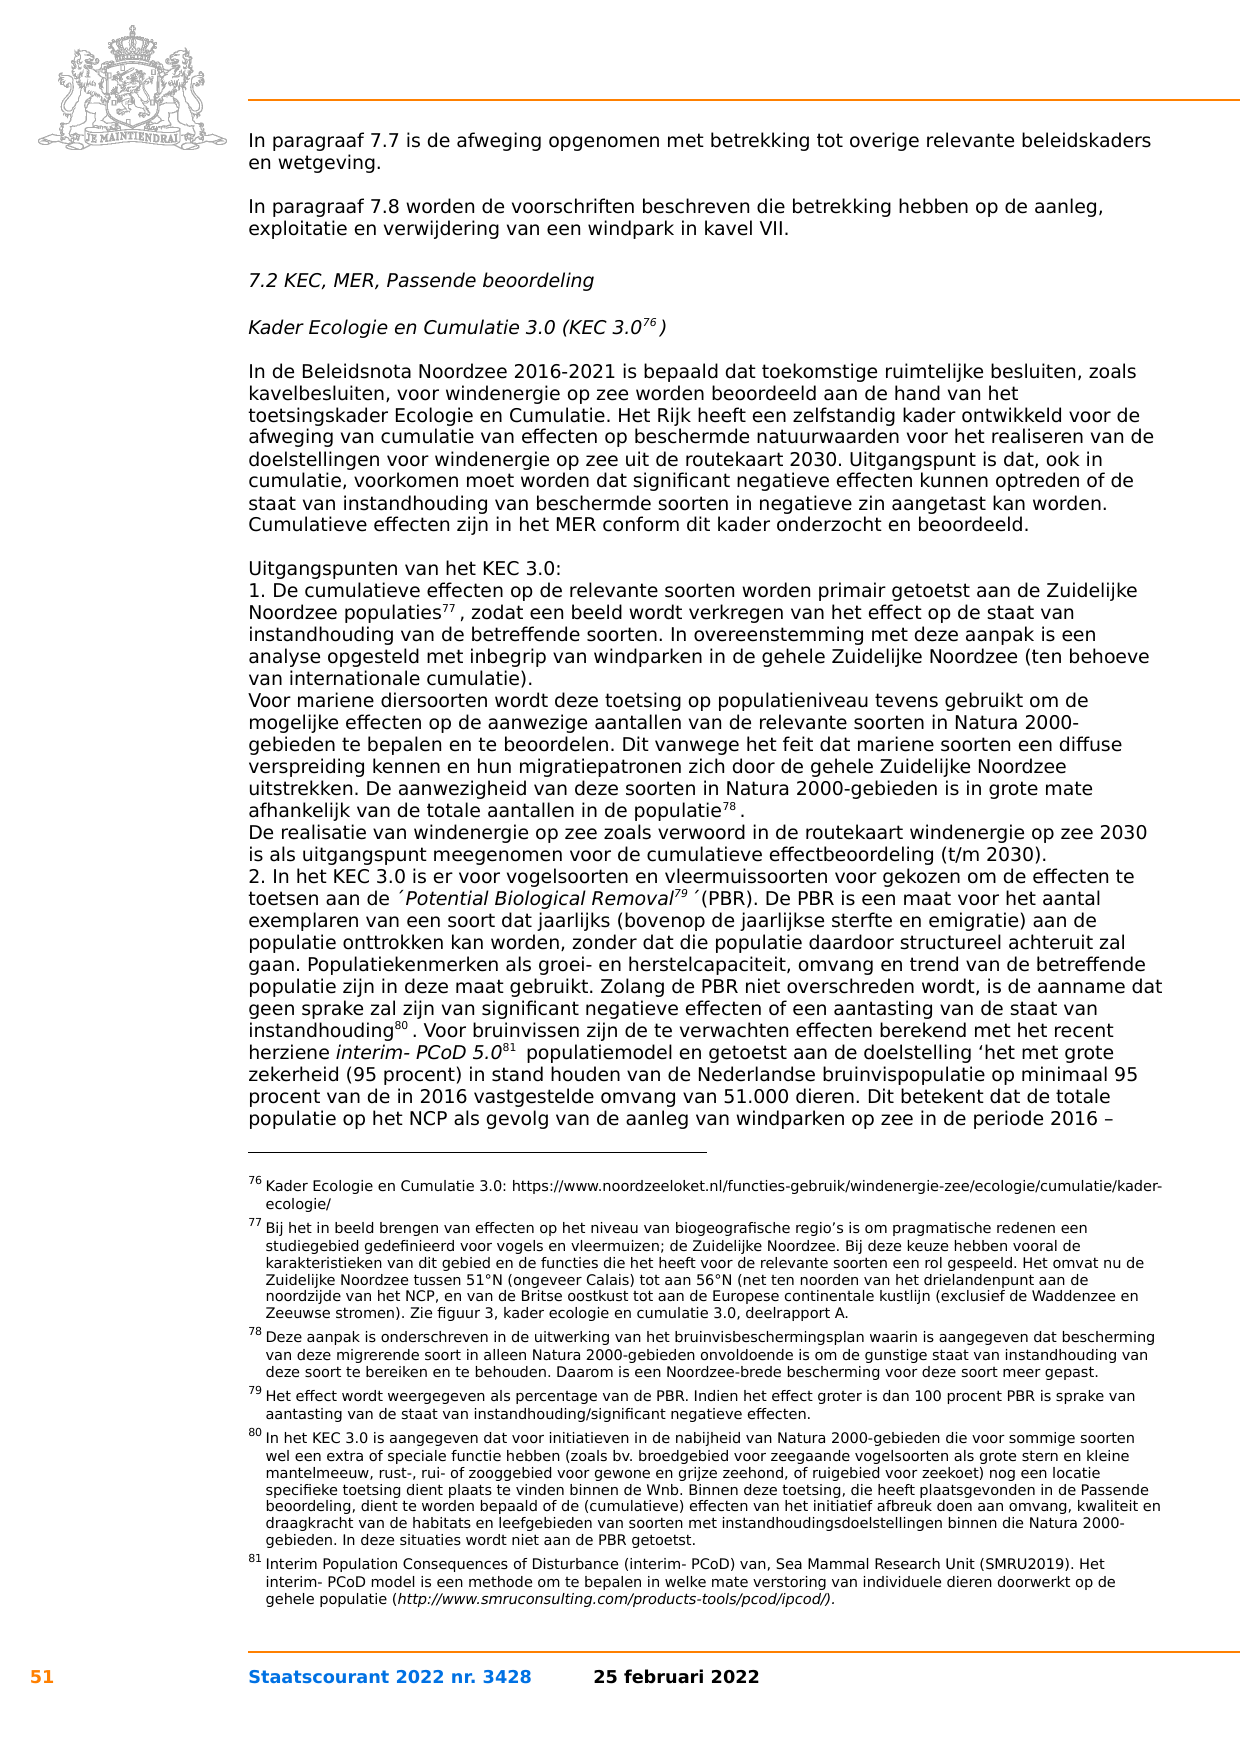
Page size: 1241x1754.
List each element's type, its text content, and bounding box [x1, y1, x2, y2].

text In het KEC 3.0 is aangegeven dat voor initiatieven in de nabijheid van Natura 2000-gebieden die voor sommige soorten wel een extra of speciale functie hebben (zoals bv. broedgebied voor zeegaande vogelsoorten als grote stern en kleine mantelmeeuw, rust-, rui- of zooggebied voor gewone en grijze zeehond, of ruigebied voor zeekoet) nog een locatie specifieke toetsing dient plaats te vinden binnen de Wnb. Binnen deze toetsing, die heeft plaatsgevonden in de Passende beoordeling, dient te worden bepaald of de (cumulatieve) effecten van het initiatief afbreuk doen aan omvang, kwaliteit en draagkracht van de habitats en leefgebieden van soorten met instandhoudingsdoelstellingen binnen die Natura 2000-gebieden. In deze situaties wordt niet aan de PBR getoetst. [248, 1426, 1163, 1549]
picture [38, 25, 227, 150]
subtitle 7.2 KEC, MER, Passende beoordeling [248, 270, 1163, 292]
text 2. In het KEC 3.0 is er voor vogelsoorten en vleermuissoorten voor gekozen om de effecten te toetsen aan de ´Potential Biological Removal´(PBR). De PBR is een maat voor het aantal exemplaren van een soort dat jaarlijks (bovenop de jaarlijkse sterfte en emigratie) aan de populatie onttrokken kan worden, zonder dat die populatie daardoor structureel achteruit zal gaan. Populatiekenmerken als groei- en herstelcapaciteit, omvang en trend van de betreffende populatie zijn in deze maat gebruikt. Zolang de PBR niet overschreden wordt, is de aanname dat geen sprake zal zijn van significant negatieve effecten of een aantasting van de staat van instandhouding. Voor bruinvissen zijn de te verwachten effecten berekend met het recent herziene interim- PCoD 5.0 populatiemodel en getoetst aan de doelstelling ‘het met grote zekerheid (95 procent) in stand houden van de Nederlandse bruinvispopulatie op minimaal 95 procent van de in 2016 vastgestelde omvang van 51.000 dieren. Dit betekent dat de totale populatie op het NCP als gevolg van de aanleg van windparken op zee in de periode 2016 – [248, 866, 1163, 1130]
text In de Beleidsnota Noordzee 2016-2021 is bepaald dat toekomstige ruimtelijke besluiten, zoals kavelbesluiten, voor windenergie op zee worden beoordeeld aan de hand van het toetsingskader Ecologie en Cumulatie. Het Rijk heeft een zelfstandig kader ontwikkeld voor de afweging van cumulatie van effecten op beschermde natuurwaarden voor het realiseren van de doelstellingen voor windenergie op zee uit de routekaart 2030. Uitgangspunt is dat, ook in cumulatie, voorkomen moet worden dat significant negatieve effecten kunnen optreden of de staat van instandhouding van beschermde soorten in negatieve zin aangetast kan worden. Cumulatieve effecten zijn in het MER conform dit kader onderzocht en beoordeeld. [248, 361, 1163, 536]
text Voor mariene diersoorten wordt deze toetsing op populatieniveau tevens gebruikt om de mogelijke effecten op de aanwezige aantallen van de relevante soorten in Natura 2000-gebieden te bepalen en te beoordelen. Dit vanwege het feit dat mariene soorten een diffuse verspreiding kennen en hun migratiepatronen zich door de gehele Zuidelijke Noordzee uitstrekken. De aanwezigheid van deze soorten in Natura 2000-gebieden is in grote mate afhankelijk van de totale aantallen in de populatie. [248, 690, 1163, 822]
text Interim Population Consequences of Disturbance (interim- PCoD) van, Sea Mammal Research Unit (SMRU2019). Het interim- PCoD model is een methode om te bepalen in welke mate verstoring van individuele dieren doorwerkt op de gehele populatie (http://www.smruconsulting.com/products-tools/pcod/ipcod/). [248, 1552, 1163, 1608]
text In paragraaf 7.7 is de afweging opgenomen met betrekking tot overige relevante beleidskaders en wetgeving. [248, 130, 1163, 174]
text 1. De cumulatieve effecten op de relevante soorten worden primair getoetst aan de Zuidelijke Noordzee populaties, zodat een beeld wordt verkregen van het effect op de staat van instandhouding van de betreffende soorten. In overeenstemming met deze aanpak is een analyse opgesteld met inbegrip van windparken in de gehele Zuidelijke Noordzee (ten behoeve van internationale cumulatie). [248, 580, 1163, 690]
text Kader Ecologie en Cumulatie 3.0: https://www.noordzeeloket.nl/functies-gebruik/windenergie-zee/ecologie/cumulatie/kader-ecologie/ [248, 1174, 1163, 1213]
text Deze aanpak is onderschreven in de uitwerking van het bruinvisbeschermingsplan waarin is aangegeven dat bescherming van deze migrerende soort in alleen Natura 2000-gebieden onvoldoende is om de gunstige staat van instandhouding van deze soort te bereiken en te behouden. Daarom is een Noordzee-brede bescherming voor deze soort meer gepast. [248, 1325, 1163, 1381]
subtitle Kader Ecologie en Cumulatie 3.0 (KEC 3.0) [248, 317, 1163, 339]
text Het effect wordt weergegeven als percentage van de PBR. Indien het effect groter is dan 100 procent PBR is sprake van aantasting van de staat van instandhouding/significant negatieve effecten. [248, 1384, 1163, 1423]
text Uitgangspunten van het KEC 3.0: [248, 558, 1163, 580]
text De realisatie van windenergie op zee zoals verwoord in de routekaart windenergie op zee 2030 is als uitgangspunt meegenomen voor de cumulatieve effectbeoordeling (t/m 2030). [248, 822, 1163, 866]
text In paragraaf 7.8 worden de voorschriften beschreven die betrekking hebben op de aanleg, exploitatie en verwijdering van een windpark in kavel VII. [248, 196, 1163, 240]
text Bij het in beeld brengen van effecten op het niveau van biogeografische regio’s is om pragmatische redenen een studiegebied gedefinieerd voor vogels en vleermuizen; de Zuidelijke Noordzee. Bij deze keuze hebben vooral de karakteristieken van dit gebied en de functies die het heeft voor de relevante soorten een rol gespeeld. Het omvat nu de Zuidelijke Noordzee tussen 51°N (ongeveer Calais) tot aan 56°N (net ten noorden van het drielandenpunt aan de noordzijde van het NCP, en van de Britse oostkust tot aan de Europese continentale kustlijn (exclusief de Waddenzee en Zeeuwse stromen). Zie figuur 3, kader ecologie en cumulatie 3.0, deelrapport A. [248, 1216, 1163, 1322]
